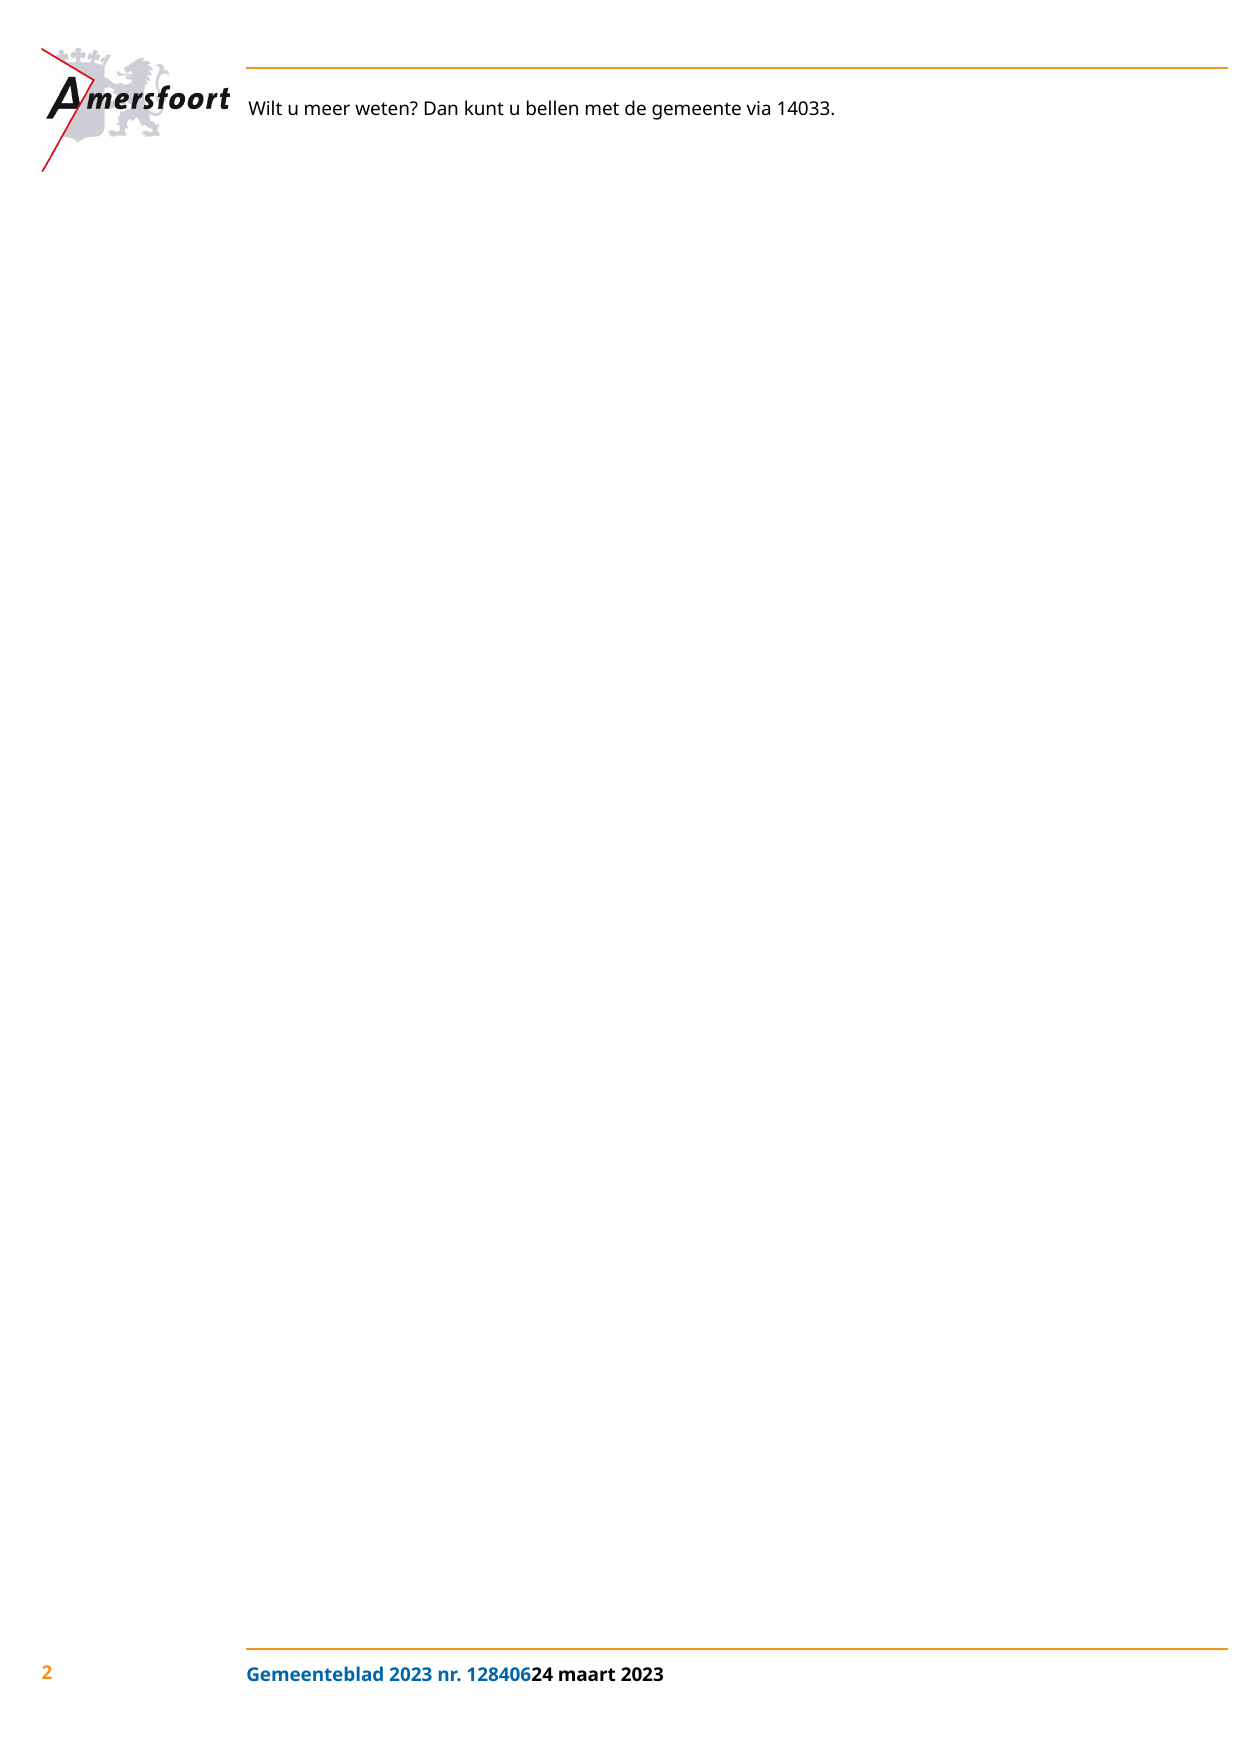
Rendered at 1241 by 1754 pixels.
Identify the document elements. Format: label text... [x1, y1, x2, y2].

picture [41, 47, 231, 172]
text Wilt u meer weten? Dan kunt u bellen met de gemeente via 14033. [248, 95, 1152, 121]
